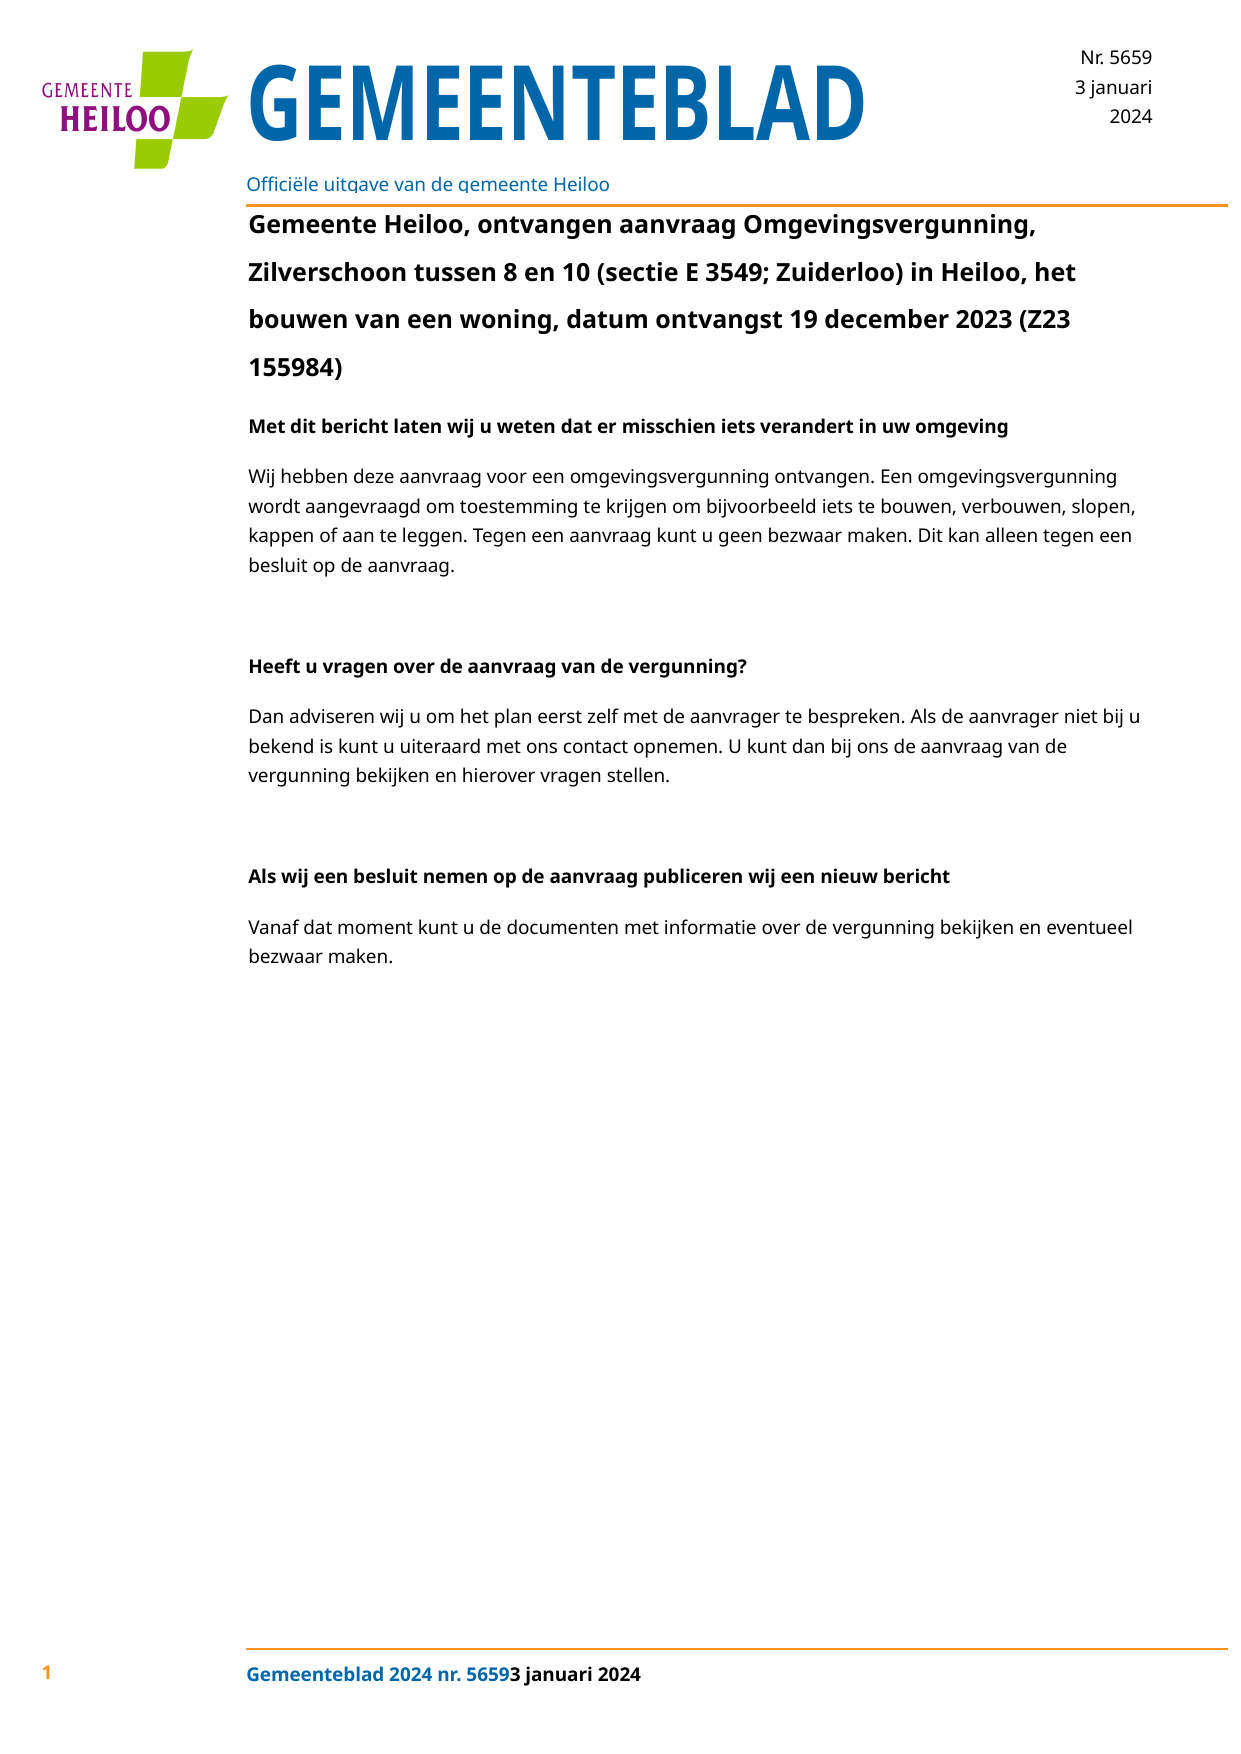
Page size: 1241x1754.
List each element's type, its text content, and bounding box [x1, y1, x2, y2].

picture [41, 47, 231, 172]
text Vanaf dat moment kunt u de documenten met informatie over de vergunning bekijken en eventueel bezwaar maken. [248, 914, 1152, 969]
text Dan adviseren wij u om het plan eerst zelf met de aanvrager te bespreken. Als de aanvrager niet bij u bekend is kunt u uiteraard met ons contact opnemen. U kunt dan bij ons de aanvraag van de vergunning bekijken en hierover vragen stellen. [248, 703, 1152, 788]
text Heeft u vragen over de aanvraag van de vergunning? [248, 653, 1152, 679]
text Wij hebben deze aanvraag voor een omgevingsvergunning ontvangen. Een omgevingsvergunning wordt aangevraagd om toestemming te krijgen om bijvoorbeeld iets te bouwen, verbouwen, slopen, kappen of aan te leggen. Tegen een aanvraag kunt u geen bezwaar maken. Dit kan alleen tegen een besluit op de aanvraag. [248, 463, 1152, 578]
text Gemeente Heiloo, ontvangen aanvraag Omgevingsvergunning, Zilverschoon tussen 8 en 10 (sectie E 3549; Zuiderloo) in Heiloo, het bouwen van een woning, datum ontvangst 19 december 2023 (Z23 155984) [248, 207, 1152, 384]
text Als wij een besluit nemen op de aanvraag publiceren wij een nieuw bericht [248, 863, 1152, 889]
text Met dit bericht laten wij u weten dat er misschien iets verandert in uw omgeving [248, 413, 1152, 439]
